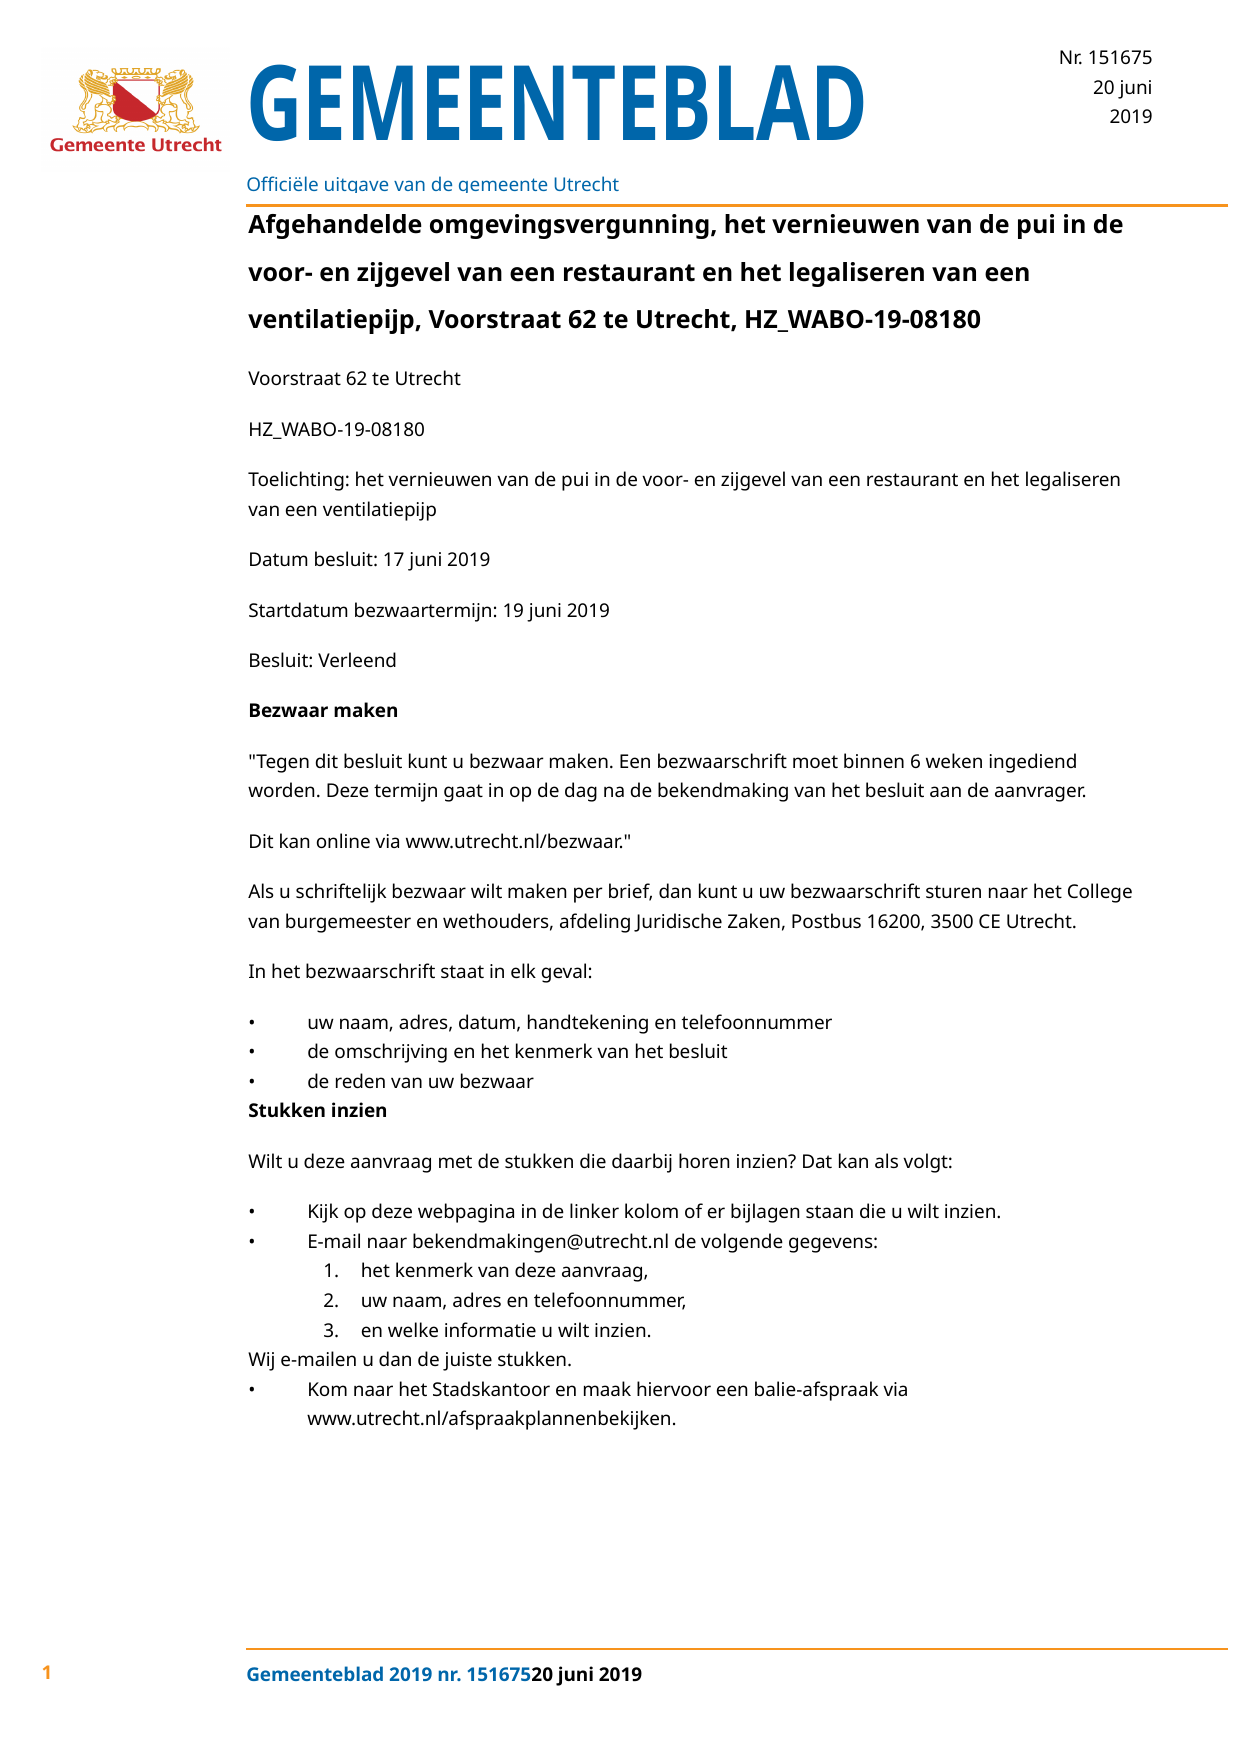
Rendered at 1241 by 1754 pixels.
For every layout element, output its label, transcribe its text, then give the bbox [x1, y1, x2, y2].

text Voorstraat 62 te Utrecht [248, 366, 1152, 391]
text "Tegen dit besluit kunt u bezwaar maken. Een bezwaarschrift moet binnen 6 weken ingediend worden. Deze termijn gaat in op de dag na de bekendmaking van het besluit aan de aanvrager. [248, 748, 1152, 803]
text Bezwaar maken [248, 698, 1152, 723]
text Dit kan online via www.utrecht.nl/bezwaar." [248, 828, 1152, 854]
list de reden van uw bezwaar [248, 1068, 1152, 1094]
list en welke informatie u wilt inzien. [323, 1317, 1152, 1342]
text Afgehandelde omgevingsvergunning, het vernieuwen van de pui in de voor- en zijgevel van een restaurant en het legaliseren van een ventilatiepijp, Voorstraat 62 te Utrecht, HZ_WABO-19-08180 [248, 207, 1152, 336]
text Wij e-mailen u dan de juiste stukken. [248, 1346, 1152, 1372]
list het kenmerk van deze aanvraag, [323, 1258, 1152, 1283]
text Stukken inzien [248, 1098, 1152, 1123]
text Datum besluit: 17 juni 2019 [248, 546, 1152, 572]
text In het bezwaarschrift staat in elk geval: [248, 958, 1152, 984]
text HZ_WABO-19-08180 [248, 416, 1152, 442]
text Als u schriftelijk bezwaar wilt maken per brief, dan kunt u uw bezwaarschrift sturen naar het College van burgemeester en wethouders, afdeling Juridische Zaken, Postbus 16200, 3500 CE Utrecht. [248, 878, 1152, 934]
list Kijk op deze webpagina in de linker kolom of er bijlagen staan die u wilt inzien. [248, 1198, 1152, 1224]
text Besluit: Verleend [248, 647, 1152, 673]
text Toelichting: het vernieuwen van de pui in de voor- en zijgevel van een restaurant en het legaliseren van een ventilatiepijp [248, 466, 1152, 522]
list E-mail naar bekendmakingen@utrecht.nl de volgende gegevens: [248, 1228, 1152, 1254]
list de omschrijving en het kenmerk van het besluit [248, 1038, 1152, 1064]
list Kom naar het Stadskantoor en maak hiervoor een balie-afspraak via www.utrecht.nl/afspraakplannenbekijken. [248, 1376, 1152, 1431]
picture [41, 47, 231, 172]
text Wilt u deze aanvraag met de stukken die daarbij horen inzien? Dat kan als volgt: [248, 1148, 1152, 1174]
text Startdatum bezwaartermijn: 19 juni 2019 [248, 597, 1152, 622]
list uw naam, adres, datum, handtekening en telefoonnummer [248, 1009, 1152, 1034]
list uw naam, adres en telefoonnummer, [323, 1287, 1152, 1313]
